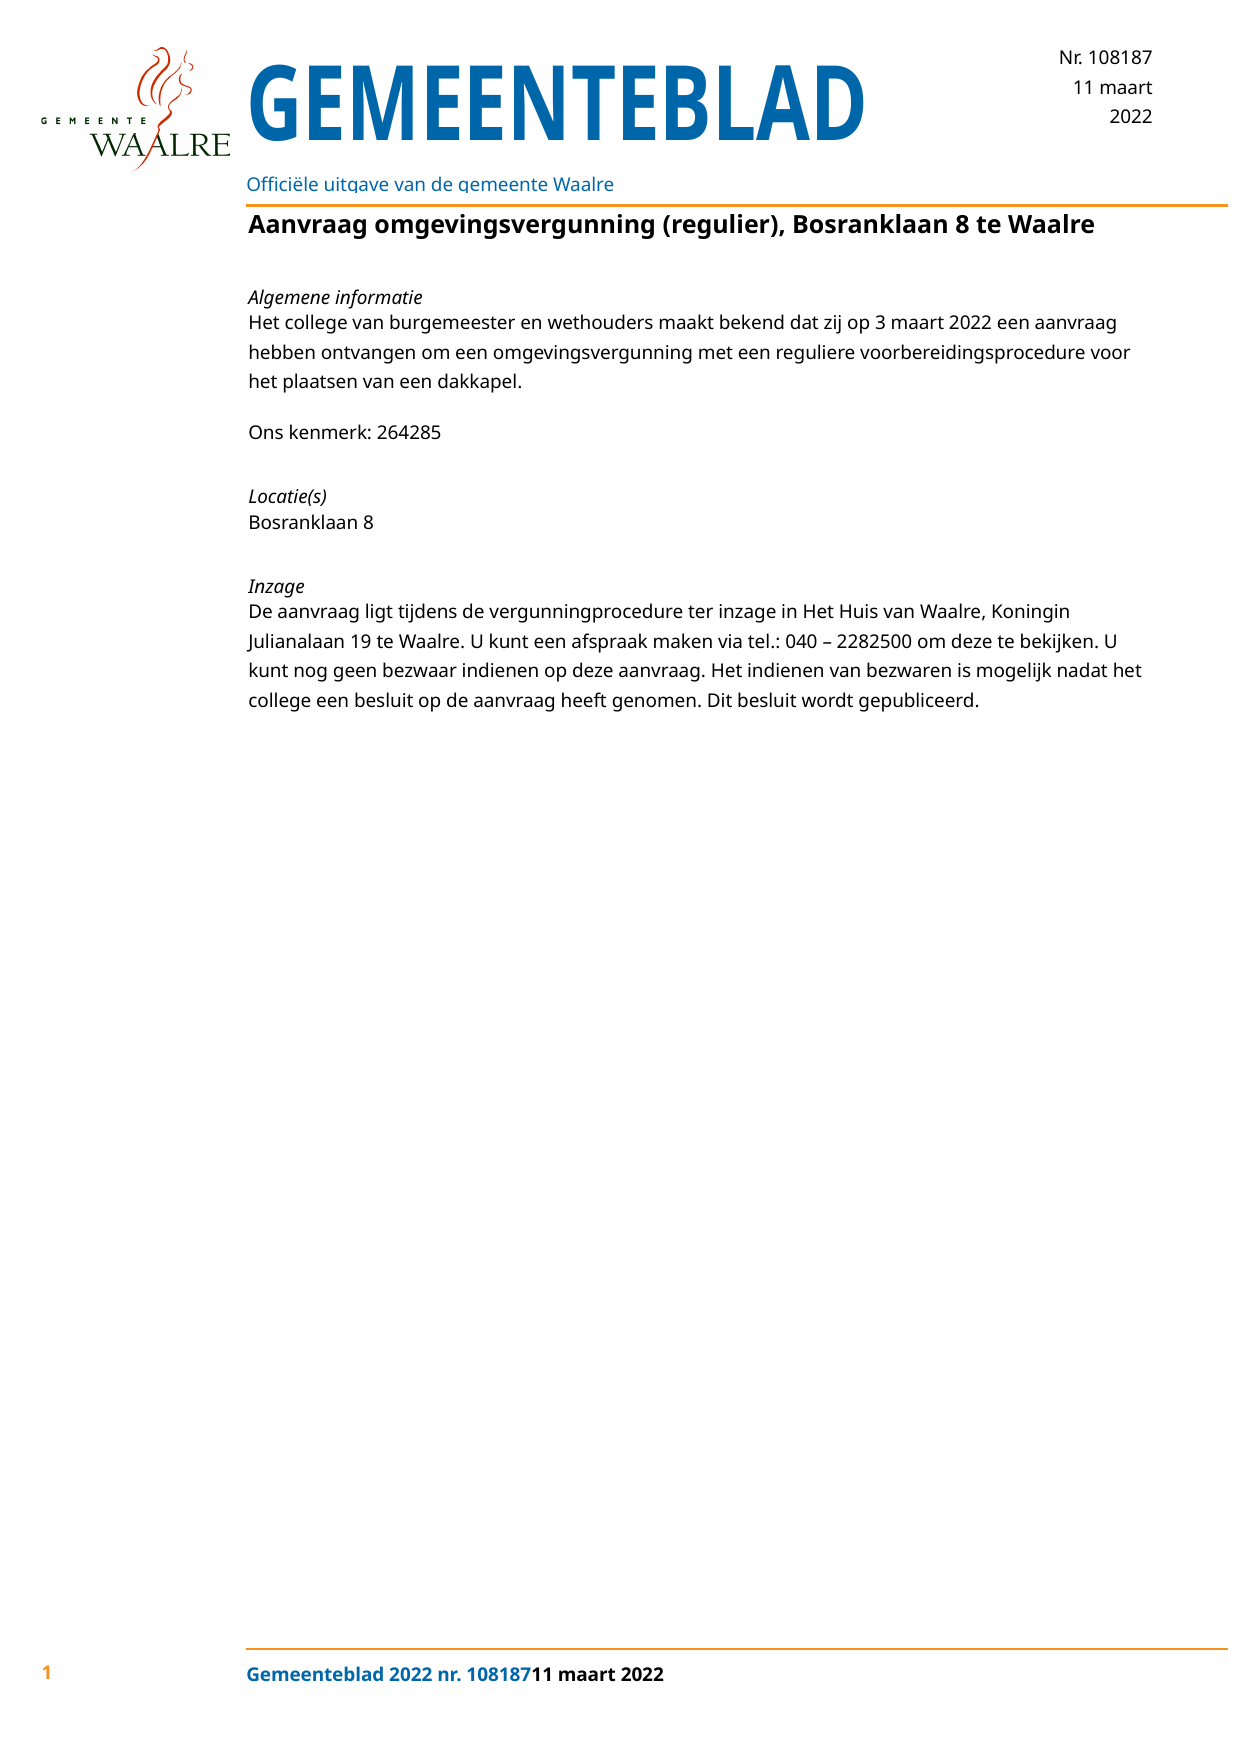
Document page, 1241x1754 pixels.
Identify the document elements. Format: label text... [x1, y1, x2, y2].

text Ons kenmerk: 264285 [248, 419, 1152, 445]
text Aanvraag omgevingsvergunning (regulier), Bosranklaan 8 te Waalre [248, 207, 1152, 241]
text Bosranklaan 8 [248, 509, 1152, 534]
picture [41, 47, 231, 172]
text Inzage [248, 573, 1152, 598]
text De aanvraag ligt tijdens de vergunningprocedure ter inzage in Het Huis van Waalre, Koningin Julianalaan 19 te Waalre. U kunt een afspraak maken via tel.: 040 – 2282500 om deze te bekijken. U kunt nog geen bezwaar indienen op deze aanvraag. Het indienen van bezwaren is mogelijk nadat het college een besluit op de aanvraag heeft genomen. Dit besluit wordt gepubliceerd. [248, 598, 1152, 713]
text Algemene informatie [248, 284, 1152, 309]
text Het college van burgemeester en wethouders maakt bekend dat zij op 3 maart 2022 een aanvraag hebben ontvangen om een omgevingsvergunning met een reguliere voorbereidingsprocedure voor het plaatsen van een dakkapel. [248, 309, 1152, 394]
text Locatie(s) [248, 483, 1152, 509]
